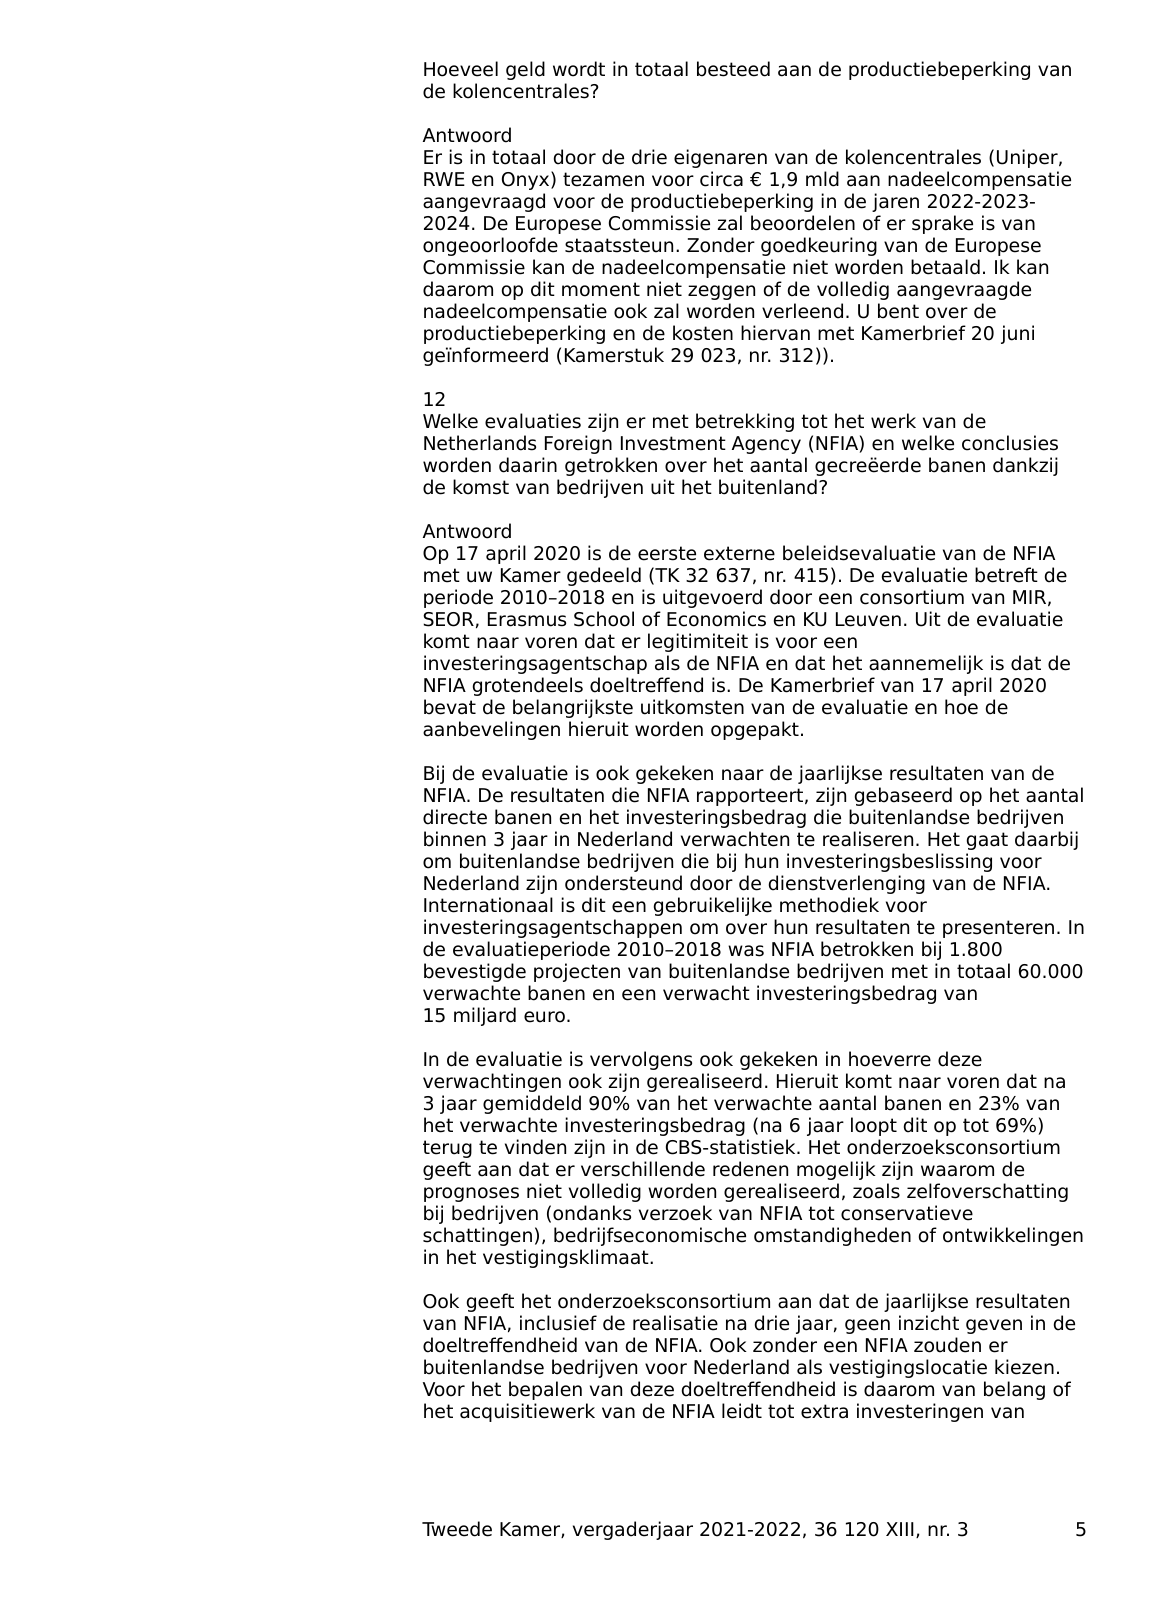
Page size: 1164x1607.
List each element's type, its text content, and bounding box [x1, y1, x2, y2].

text In de evaluatie is vervolgens ook gekeken in hoeverre deze verwachtingen ook zijn gerealiseerd. Hieruit komt naar voren dat na 3 jaar gemiddeld 90% van het verwachte aantal banen en 23% van het verwachte investeringsbedrag (na 6 jaar loopt dit op tot 69%) terug te vinden zijn in de CBS-statistiek. Het onderzoeksconsortium geeft aan dat er verschillende redenen mogelijk zijn waarom de prognoses niet volledig worden gerealiseerd, zoals zelfoverschatting bij bedrijven (ondanks verzoek van NFIA tot conservatieve schattingen), bedrijfseconomische omstandigheden of ontwikkelingen in het vestigingsklimaat. [422, 1049, 1087, 1269]
text Op 17 april 2020 is de eerste externe beleidsevaluatie van de NFIA met uw Kamer gedeeld (TK 32 637, nr. 415). De evaluatie betreft de periode 2010–2018 en is uitgevoerd door een consortium van MIR, SEOR, Erasmus School of Economics en KU Leuven. Uit de evaluatie komt naar voren dat er legitimiteit is voor een investeringsagentschap als de NFIA en dat het aannemelijk is dat de NFIA grotendeels doeltreffend is. De Kamerbrief van 17 april 2020 bevat de belangrijkste uitkomsten van de evaluatie en hoe de aanbevelingen hieruit worden opgepakt. [422, 543, 1087, 741]
text Hoeveel geld wordt in totaal besteed aan de productiebeperking van de kolencentrales? [422, 59, 1087, 103]
text 12 [422, 389, 1087, 411]
text Welke evaluaties zijn er met betrekking tot het werk van de Netherlands Foreign Investment Agency (NFIA) en welke conclusies worden daarin getrokken over het aantal gecreëerde banen dankzij de komst van bedrijven uit het buitenland? [422, 411, 1087, 499]
text Antwoord [422, 521, 1087, 543]
text Ook geeft het onderzoeksconsortium aan dat de jaarlijkse resultaten van NFIA, inclusief de realisatie na drie jaar, geen inzicht geven in de doeltreffendheid van de NFIA. Ook zonder een NFIA zouden er buitenlandse bedrijven voor Nederland als vestigingslocatie kiezen. Voor het bepalen van deze doeltreffendheid is daarom van belang of het acquisitiewerk van de NFIA leidt tot extra investeringen van [422, 1291, 1087, 1423]
text Antwoord [422, 125, 1087, 147]
text Bij de evaluatie is ook gekeken naar de jaarlijkse resultaten van de NFIA. De resultaten die NFIA rapporteert, zijn gebaseerd op het aantal directe banen en het investeringsbedrag die buitenlandse bedrijven binnen 3 jaar in Nederland verwachten te realiseren. Het gaat daarbij om buitenlandse bedrijven die bij hun investeringsbeslissing voor Nederland zijn ondersteund door de dienstverlenging van de NFIA. Internationaal is dit een gebruikelijke methodiek voor investeringsagentschappen om over hun resultaten te presenteren. In de evaluatieperiode 2010–2018 was NFIA betrokken bij 1.800 bevestigde projecten van buitenlandse bedrijven met in totaal 60.000 verwachte banen en een verwacht investeringsbedrag van 15 miljard euro. [422, 763, 1087, 1027]
text Er is in totaal door de drie eigenaren van de kolencentrales (Uniper, RWE en Onyx) tezamen voor circa € 1,9 mld aan nadeelcompensatie aangevraagd voor de productiebeperking in de jaren 2022-2023-2024. De Europese Commissie zal beoordelen of er sprake is van ongeoorloofde staatssteun. Zonder goedkeuring van de Europese Commissie kan de nadeelcompensatie niet worden betaald. Ik kan daarom op dit moment niet zeggen of de volledig aangevraagde nadeelcompensatie ook zal worden verleend. U bent over de productiebeperking en de kosten hiervan met Kamerbrief 20 juni geïnformeerd (Kamerstuk 29 023, nr. 312)). [422, 147, 1087, 367]
